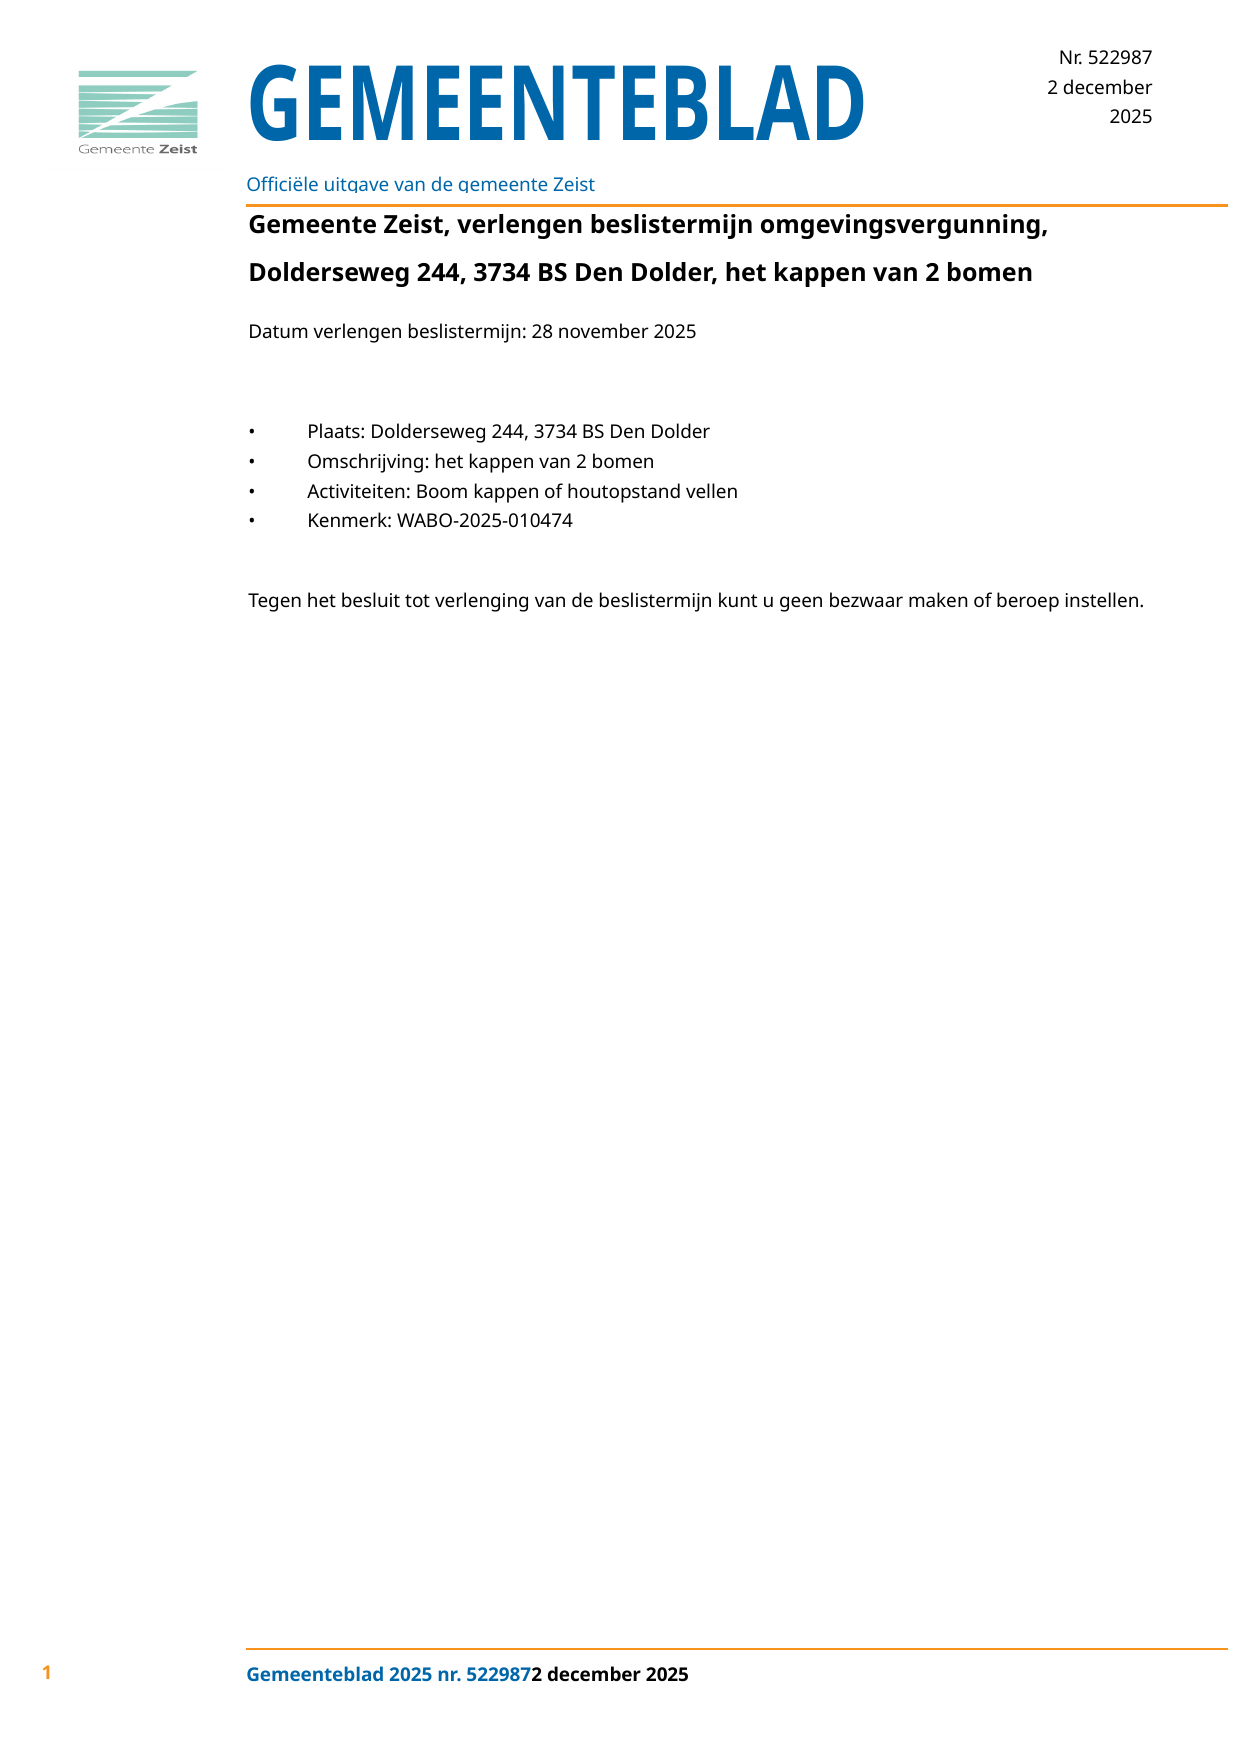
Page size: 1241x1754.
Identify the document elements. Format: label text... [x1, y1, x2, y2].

picture [41, 47, 231, 172]
list Kenmerk: WABO-2025-010474 [248, 507, 1152, 533]
list Activiteiten: Boom kappen of houtopstand vellen [248, 478, 1152, 504]
list Plaats: Dolderseweg 244, 3734 BS Den Dolder [248, 419, 1152, 444]
text Gemeente Zeist, verlengen beslistermijn omgevingsvergunning, Dolderseweg 244, 3734 BS Den Dolder, het kappen van 2 bomen [248, 207, 1152, 288]
text Tegen het besluit tot verlenging van de beslistermijn kunt u geen bezwaar maken of beroep instellen. [248, 587, 1152, 613]
list Omschrijving: het kappen van 2 bomen [248, 448, 1152, 474]
text Datum verlengen beslistermijn: 28 november 2025 [248, 318, 1152, 344]
